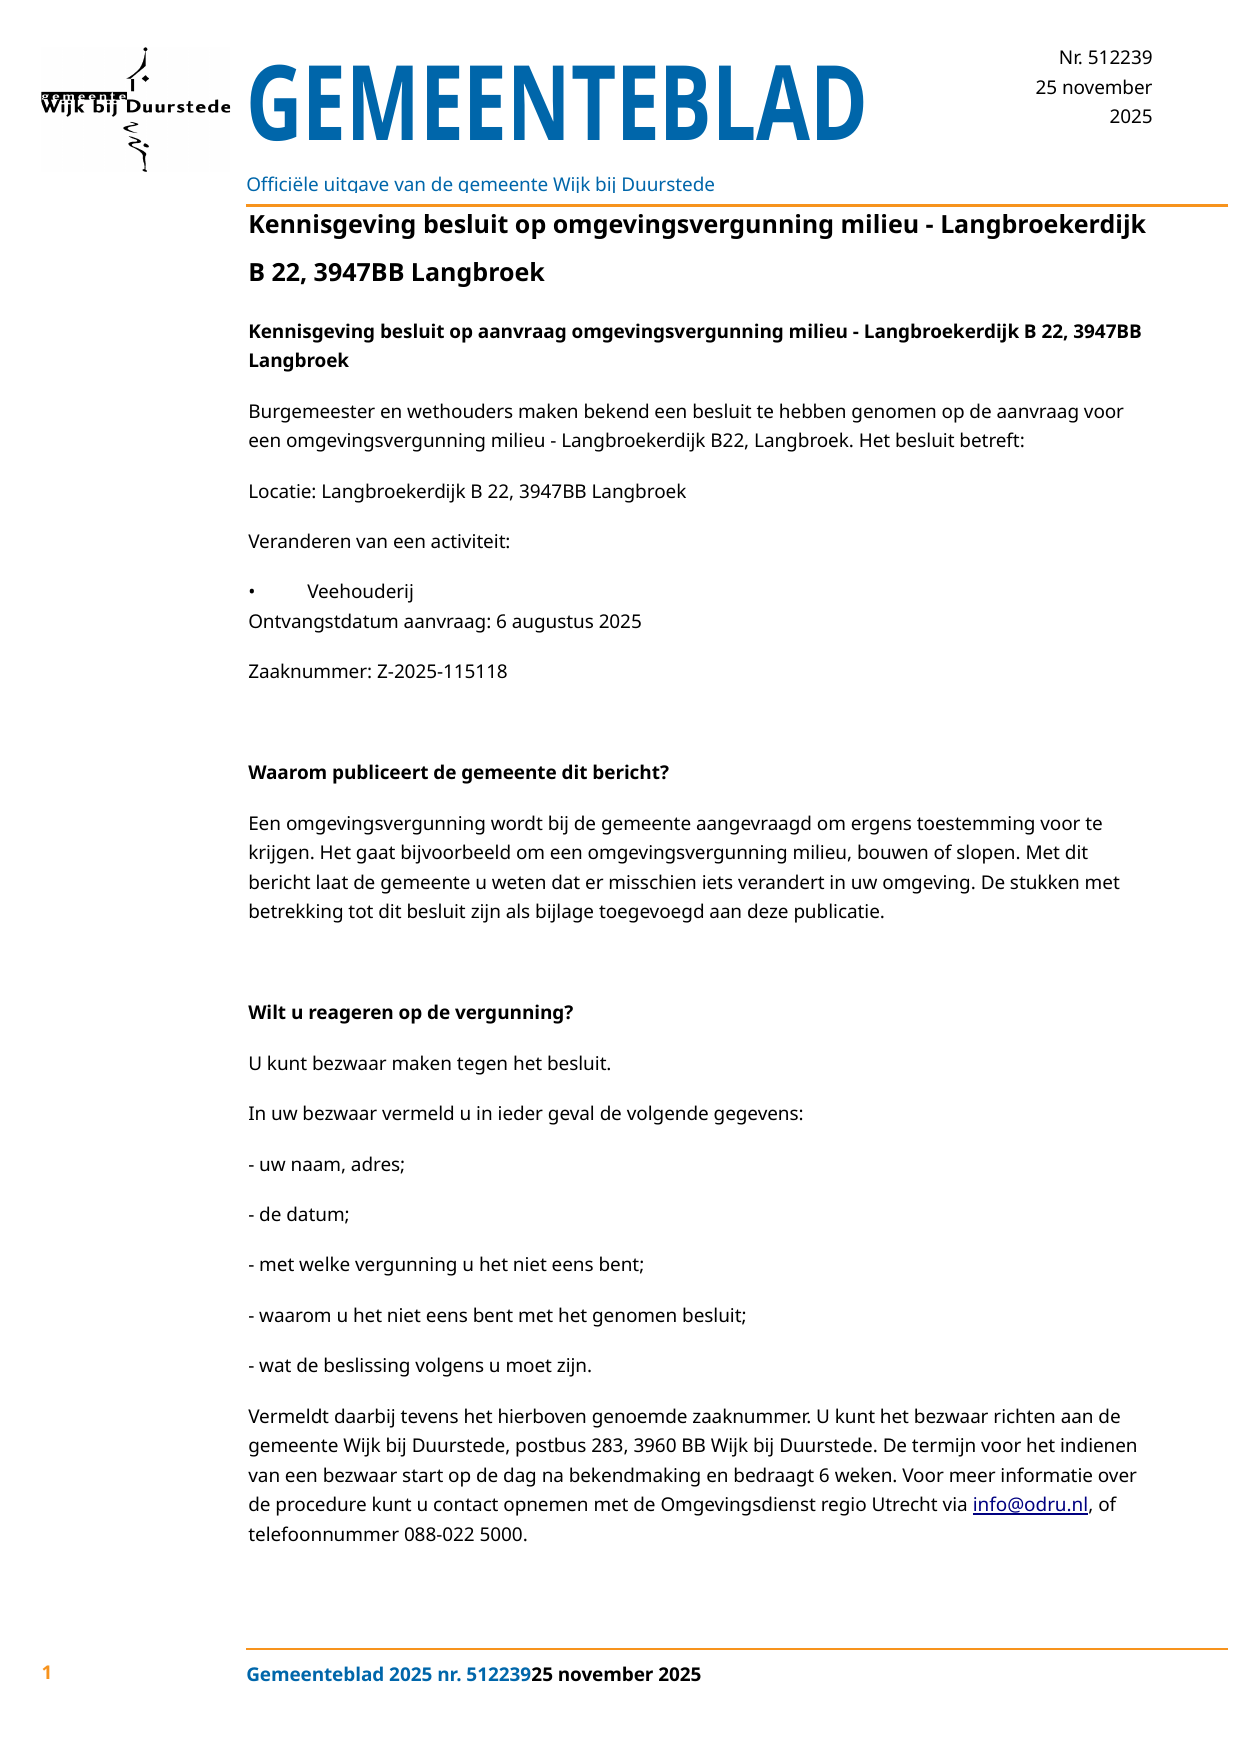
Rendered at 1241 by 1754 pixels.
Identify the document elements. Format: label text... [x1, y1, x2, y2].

picture [41, 47, 231, 172]
text - uw naam, adres; [248, 1151, 1152, 1177]
text Zaaknummer: Z-2025-115118 [248, 659, 1152, 684]
text Ontvangstdatum aanvraag: 6 augustus 2025 [248, 608, 1152, 634]
text In uw bezwaar vermeld u in ieder geval de volgende gegevens: [248, 1100, 1152, 1126]
text Veranderen van een activiteit: [248, 528, 1152, 554]
text U kunt bezwaar maken tegen het besluit. [248, 1050, 1152, 1076]
text - de datum; [248, 1201, 1152, 1227]
list Veehouderij [248, 579, 1152, 604]
text - wat de beslissing volgens u moet zijn. [248, 1352, 1152, 1378]
text - met welke vergunning u het niet eens bent; [248, 1252, 1152, 1277]
text Vermeldt daarbij tevens het hierboven genoemde zaaknummer. U kunt het bezwaar richten aan de gemeente Wijk bij Duurstede, postbus 283, 3960 BB Wijk bij Duurstede. De termijn voor het indienen van een bezwaar start op de dag na bekendmaking en bedraagt 6 weken. Voor meer informatie over de procedure kunt u contact opnemen met de Omgevingsdienst regio Utrecht via info@odru.nl, of telefoonnummer 088-022 5000. [248, 1403, 1152, 1547]
text Locatie: Langbroekerdijk B 22, 3947BB Langbroek [248, 478, 1152, 504]
text Burgemeester en wethouders maken bekend een besluit te hebben genomen op de aanvraag voor een omgevingsvergunning milieu - Langbroekerdijk B22, Langbroek. Het besluit betreft: [248, 398, 1152, 453]
text Waarom publiceert de gemeente dit bericht? [248, 759, 1152, 785]
text - waarom u het niet eens bent met het genomen besluit; [248, 1302, 1152, 1328]
text ​​​​​​​​​​​​​​Kennisgeving besluit op omgevingsvergunning milieu - Langbroekerdijk B 22, 3947BB Langbroek [248, 207, 1152, 288]
text ​​​​​​​Kennisgeving besluit op aanvraag omgevingsvergunning milieu - Langbroekerdijk B 22, 3947BB Langbroek [248, 318, 1152, 373]
text Wilt u reageren op de vergunning? [248, 999, 1152, 1025]
text Een omgevingsvergunning wordt bij de gemeente aangevraagd om ergens toestemming voor te krijgen. Het gaat bijvoorbeeld om een omgevingsvergunning milieu, bouwen of slopen. Met dit bericht laat de gemeente u weten dat er misschien iets verandert in uw omgeving. De stukken met betrekking tot dit besluit zijn als bijlage toegevoegd aan deze publicatie. [248, 810, 1152, 924]
